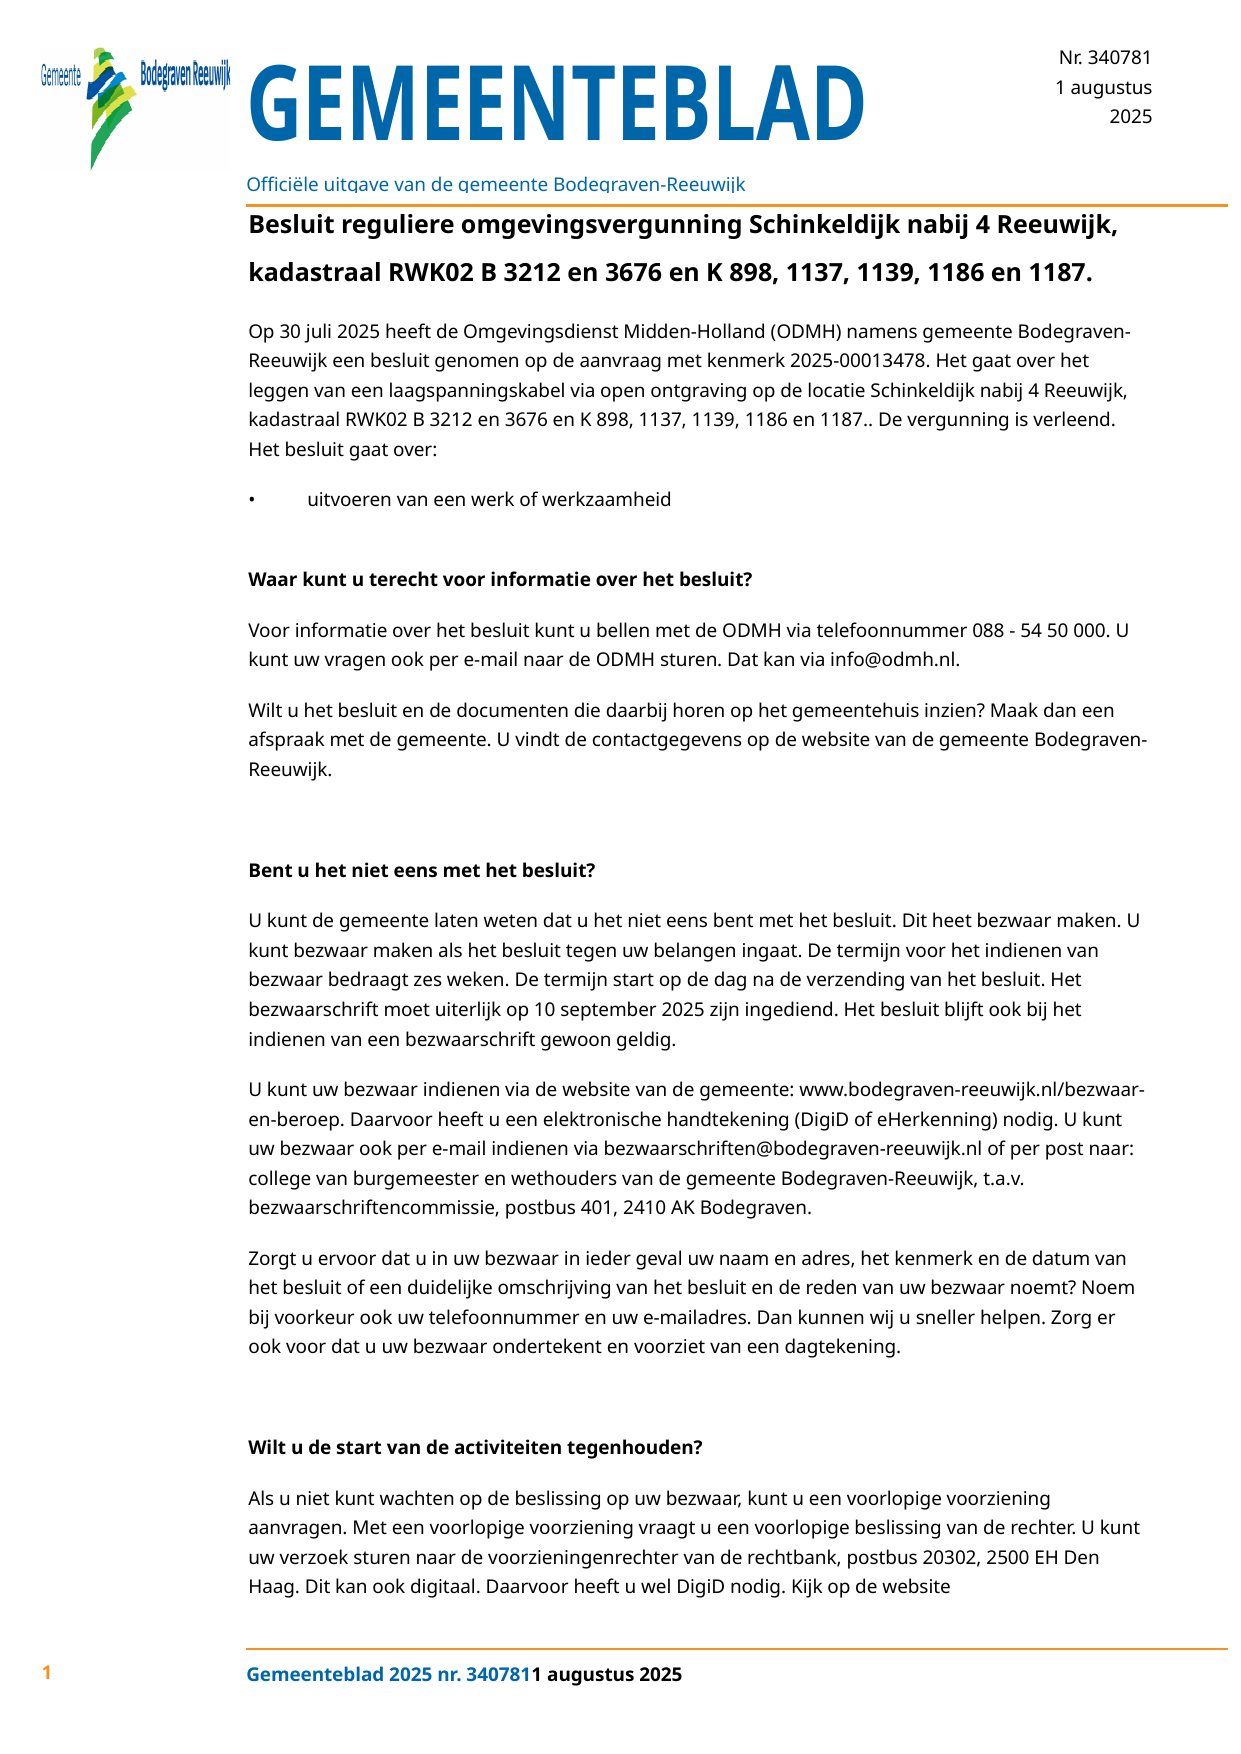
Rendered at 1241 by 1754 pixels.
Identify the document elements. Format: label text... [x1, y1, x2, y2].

list uitvoeren van een werk of werkzaamheid [248, 487, 1152, 512]
text Bent u het niet eens met het besluit? [248, 857, 1152, 883]
text U kunt de gemeente laten weten dat u het niet eens bent met het besluit. Dit heet bezwaar maken. U kunt bezwaar maken als het besluit tegen uw belangen ingaat. De termijn voor het indienen van bezwaar bedraagt zes weken. De termijn start op de dag na de verzending van het besluit. Het bezwaarschrift moet uiterlijk op 10 september 2025 zijn ingediend. Het besluit blijft ook bij het indienen van een bezwaarschrift gewoon geldig. [248, 907, 1152, 1052]
text Waar kunt u terecht voor informatie over het besluit? [248, 567, 1152, 592]
text Zorgt u ervoor dat u in uw bezwaar in ieder geval uw naam en adres, het kenmerk en de datum van het besluit of een duidelijke omschrijving van het besluit en de reden van uw bezwaar noemt? Noem bij voorkeur ook uw telefoonnummer en uw e-mailadres. Dan kunnen wij u sneller helpen. Zorg er ook voor dat u uw bezwaar ondertekent en voorziet van een dagtekening. [248, 1245, 1152, 1359]
text Wilt u het besluit en de documenten die daarbij horen op het gemeentehuis inzien? Maak dan een afspraak met de gemeente. U vindt de contactgegevens op de website van de gemeente Bodegraven-Reeuwijk. [248, 697, 1152, 782]
text Voor informatie over het besluit kunt u bellen met de ODMH via telefoonnummer 088 - 54 50 000. U kunt uw vragen ook per e-mail naar de ODMH sturen. Dat kan via info@odmh.nl. [248, 617, 1152, 672]
picture [41, 47, 231, 172]
text Besluit reguliere omgevingsvergunning Schinkeldijk nabij 4 Reeuwijk, kadastraal RWK02 B 3212 en 3676 en K 898, 1137, 1139, 1186 en 1187. [248, 207, 1152, 288]
text Wilt u de start van de activiteiten tegenhouden? [248, 1434, 1152, 1460]
text Op 30 juli 2025 heeft de Omgevingsdienst Midden-Holland (ODMH) namens gemeente Bodegraven-Reeuwijk een besluit genomen op de aanvraag met kenmerk 2025-00013478. Het gaat over het leggen van een laagspanningskabel via open ontgraving op de locatie Schinkeldijk nabij 4 Reeuwijk, kadastraal RWK02 B 3212 en 3676 en K 898, 1137, 1139, 1186 en 1187.. De vergunning is verleend. Het besluit gaat over: [248, 318, 1152, 462]
text U kunt uw bezwaar indienen via de website van de gemeente: www.bodegraven-reeuwijk.nl/bezwaar-en-beroep. Daarvoor heeft u een elektronische handtekening (DigiD of eHerkenning) nodig. U kunt uw bezwaar ook per e-mail indienen via bezwaarschriften@bodegraven-reeuwijk.nl of per post naar: college van burgemeester en wethouders van de gemeente Bodegraven-Reeuwijk, t.a.v. bezwaarschriftencommissie, postbus 401, 2410 AK Bodegraven. [248, 1076, 1152, 1220]
text Als u niet kunt wachten op de beslissing op uw bezwaar, kunt u een voorlopige voorziening aanvragen. Met een voorlopige voorziening vraagt u een voorlopige beslissing van de rechter. U kunt uw verzoek sturen naar de voorzieningenrechter van de rechtbank, postbus 20302, 2500 EH Den Haag. Dit kan ook digitaal. Daarvoor heeft u wel DigiD nodig. Kijk op de website [248, 1485, 1152, 1599]
